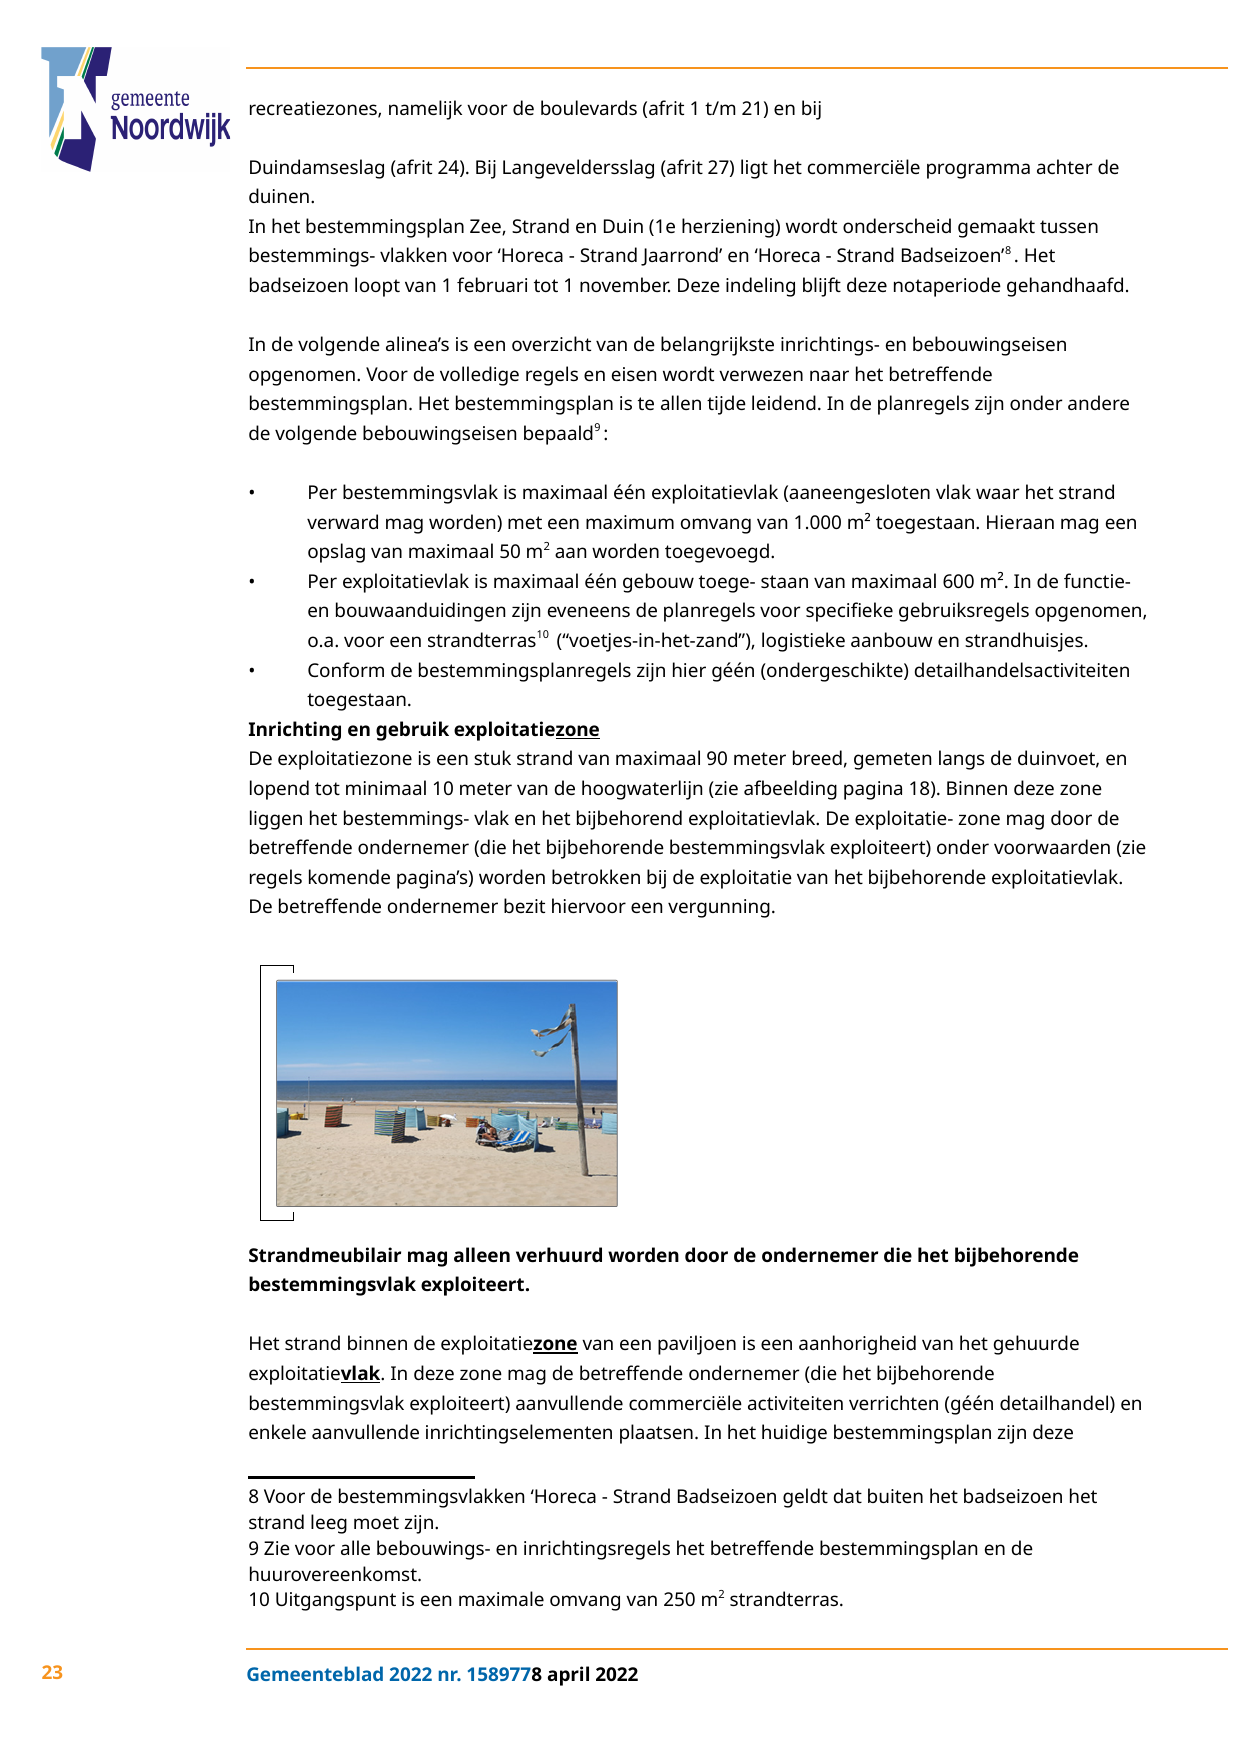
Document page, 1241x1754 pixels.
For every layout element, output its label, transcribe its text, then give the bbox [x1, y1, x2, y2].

text De exploitatiezone is een stuk strand van maximaal 90 meter breed, gemeten langs de duinvoet, en lopend tot minimaal 10 meter van de hoogwaterlijn (zie afbeelding pagina 18). Binnen deze zone liggen het bestemmings- vlak en het bijbehorend exploitatievlak. De exploitatie- zone mag door de betreffende ondernemer (die het bijbehorende bestemmingsvlak exploiteert) onder voorwaarden (zie regels komende pagina’s) worden betrokken bij de exploitatie van het bijbehorende exploitatievlak. De betreffende ondernemer bezit hiervoor een vergunning. [248, 746, 1152, 919]
picture [41, 47, 231, 172]
text In de volgende alinea’s is een overzicht van de belangrijkste inrichtings- en bebouwingseisen opgenomen. Voor de volledige regels en eisen wordt verwezen naar het betreffende bestemmingsplan. Het bestemmingsplan is te allen tijde leidend. In de planregels zijn onder andere de volgende bebouwingseisen bepaald: [248, 331, 1152, 446]
text Strandmeubilair mag alleen verhuurd worden door de ondernemer die het bijbehorende bestemmingsvlak exploiteert. [248, 1242, 1152, 1297]
text Voor de bestemmingsvlakken ‘Horeca - Strand Badseizoen geldt dat buiten het badseizoen het strand leeg moet zijn. [248, 1483, 1152, 1535]
text Zie voor alle bebouwings- en inrichtingsregels het betreffende bestemmingsplan en de huurovereenkomst. [248, 1535, 1152, 1586]
list Per exploitatievlak is maximaal één gebouw toege- staan van maximaal 600 m². In de functie- en bouwaanduidingen zijn eveneens de planregels voor specifieke gebruiksregels opgenomen, o.a. voor een strandterras (“voetjes-in-het-zand”), logistieke aanbouw en strandhuisjes. [248, 568, 1152, 653]
list Conform de bestemmingsplanregels zijn hier géén (ondergeschikte) detailhandelsactiviteiten toegestaan. [248, 657, 1152, 712]
text Het strand binnen de exploitatiezone van een paviljoen is een aanhorigheid van het gehuurde exploitatievlak. In deze zone mag de betreffende ondernemer (die het bijbehorende bestemmingsvlak exploiteert) aanvullende commerciële activiteiten verrichten (géén detailhandel) en enkele aanvullende inrichtingselementen plaatsen. In het huidige bestemmingsplan zijn deze [248, 1331, 1152, 1445]
list Per bestemmingsvlak is maximaal één exploitatievlak (aaneengesloten vlak waar het strand verward mag worden) met een maximum omvang van 1.000 m² toegestaan. Hieraan mag een opslag van maximaal 50 m2 aan worden toegevoegd. [248, 479, 1152, 564]
text Duindamseslag (afrit 24). Bij Langeveldersslag (afrit 27) ligt het commerciële programma achter de duinen. [248, 154, 1152, 209]
text recreatiezones, namelijk voor de boulevards (afrit 1 t/m 21) en bij [248, 95, 1152, 121]
picture [268, 973, 624, 1212]
text In het bestemmingsplan Zee, Strand en Duin (1e herziening) wordt onderscheid gemaakt tussen bestemmings- vlakken voor ‘Horeca - Strand Jaarrond’ en ‘Horeca - Strand Badseizoen’. Het badseizoen loopt van 1 februari tot 1 november. Deze indeling blijft deze notaperiode gehandhaafd. [248, 213, 1152, 298]
list Uitgangspunt is een maximale omvang van 250 m2 strandterras. [248, 1586, 1152, 1612]
text Inrichting en gebruik exploitatiezone [248, 716, 1152, 742]
